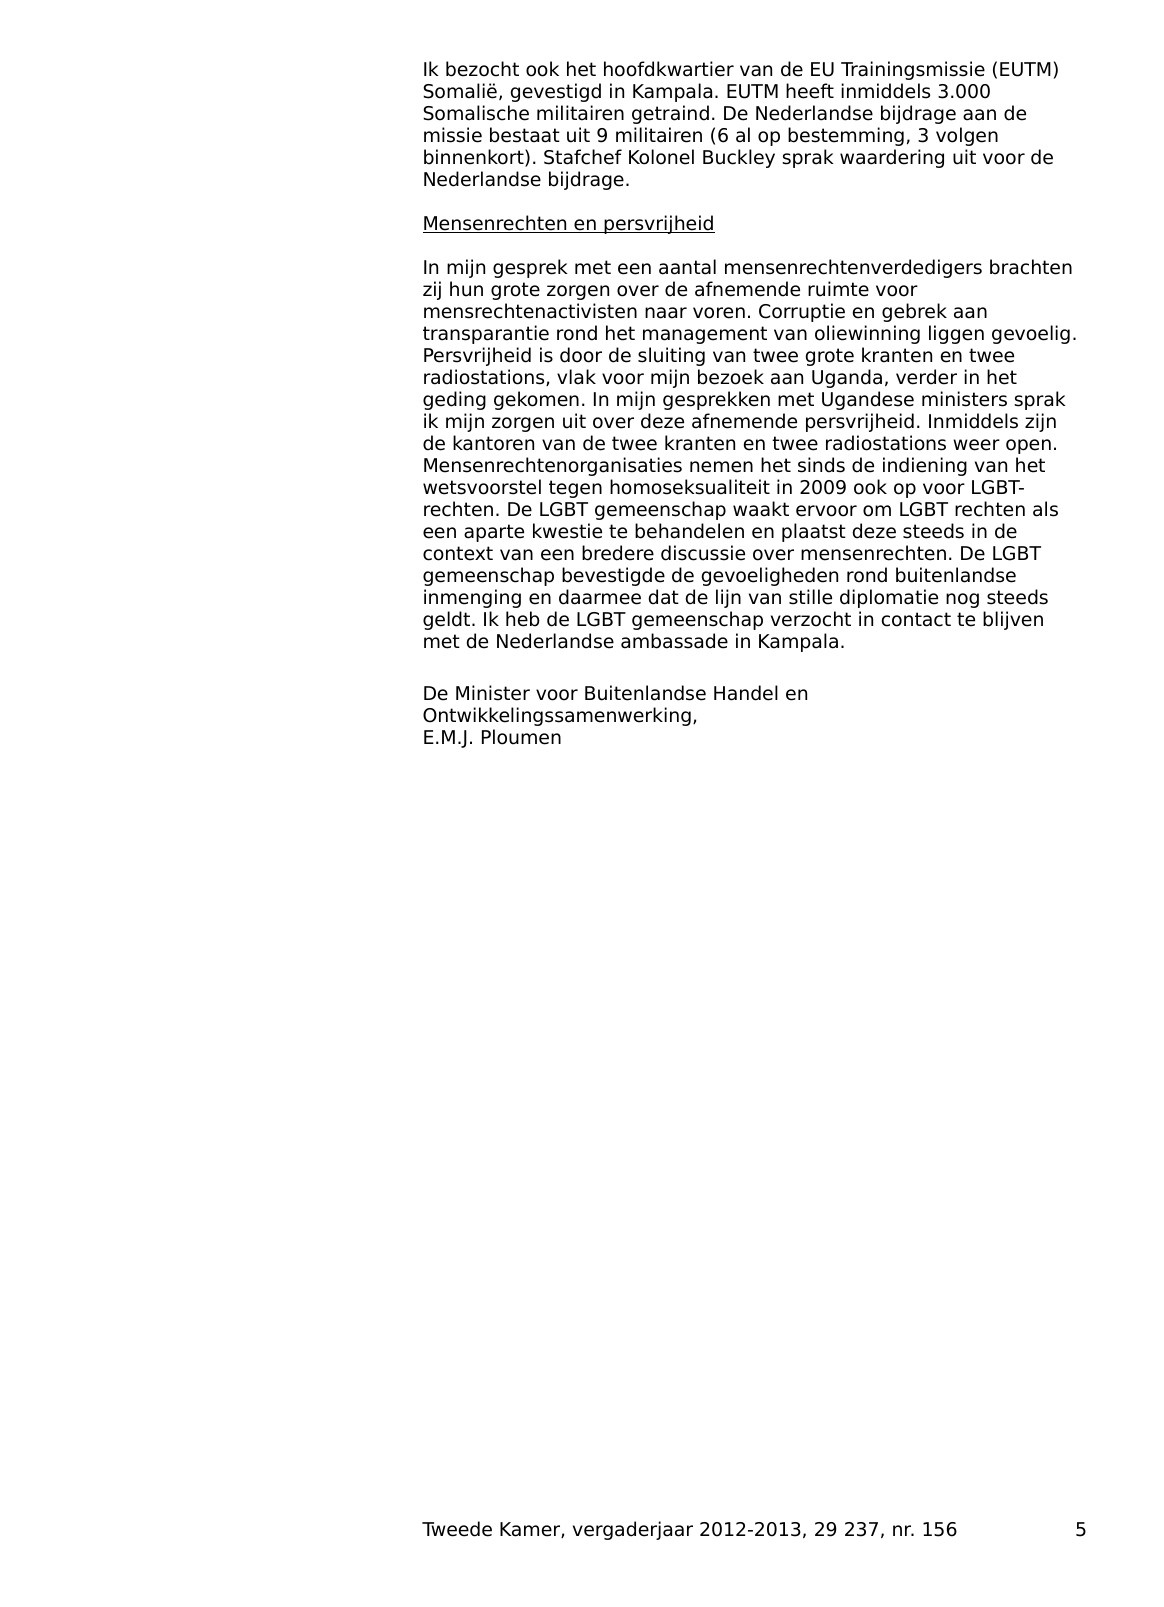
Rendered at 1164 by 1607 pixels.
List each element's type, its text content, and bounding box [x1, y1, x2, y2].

text Mensenrechtenorganisaties nemen het sinds de indiening van het wetsvoorstel tegen homoseksualiteit in 2009 ook op voor LGBT-rechten. De LGBT gemeenschap waakt ervoor om LGBT rechten als een aparte kwestie te behandelen en plaatst deze steeds in de context van een bredere discussie over mensenrechten. De LGBT gemeenschap bevestigde de gevoeligheden rond buitenlandse inmenging en daarmee dat de lijn van stille diplomatie nog steeds geldt. Ik heb de LGBT gemeenschap verzocht in contact te blijven met de Nederlandse ambassade in Kampala. [422, 455, 1087, 653]
text De Minister voor Buitenlandse Handel en Ontwikkelingssamenwerking, E.M.J. Ploumen [422, 683, 1087, 749]
text Ik bezocht ook het hoofdkwartier van de EU Trainingsmissie (EUTM) Somalië, gevestigd in Kampala. EUTM heeft inmiddels 3.000 Somalische militairen getraind. De Nederlandse bijdrage aan de missie bestaat uit 9 militairen (6 al op bestemming, 3 volgen binnenkort). Stafchef Kolonel Buckley sprak waardering uit voor de Nederlandse bijdrage. [422, 59, 1087, 191]
text In mijn gesprek met een aantal mensenrechtenverdedigers brachten zij hun grote zorgen over de afnemende ruimte voor mensrechtenactivisten naar voren. Corruptie en gebrek aan transparantie rond het management van oliewinning liggen gevoelig. Persvrijheid is door de sluiting van twee grote kranten en twee radiostations, vlak voor mijn bezoek aan Uganda, verder in het geding gekomen. In mijn gesprekken met Ugandese ministers sprak ik mijn zorgen uit over deze afnemende persvrijheid. Inmiddels zijn de kantoren van de twee kranten en twee radiostations weer open. [422, 257, 1087, 455]
subtitle Mensenrechten en persvrijheid [422, 213, 1087, 235]
